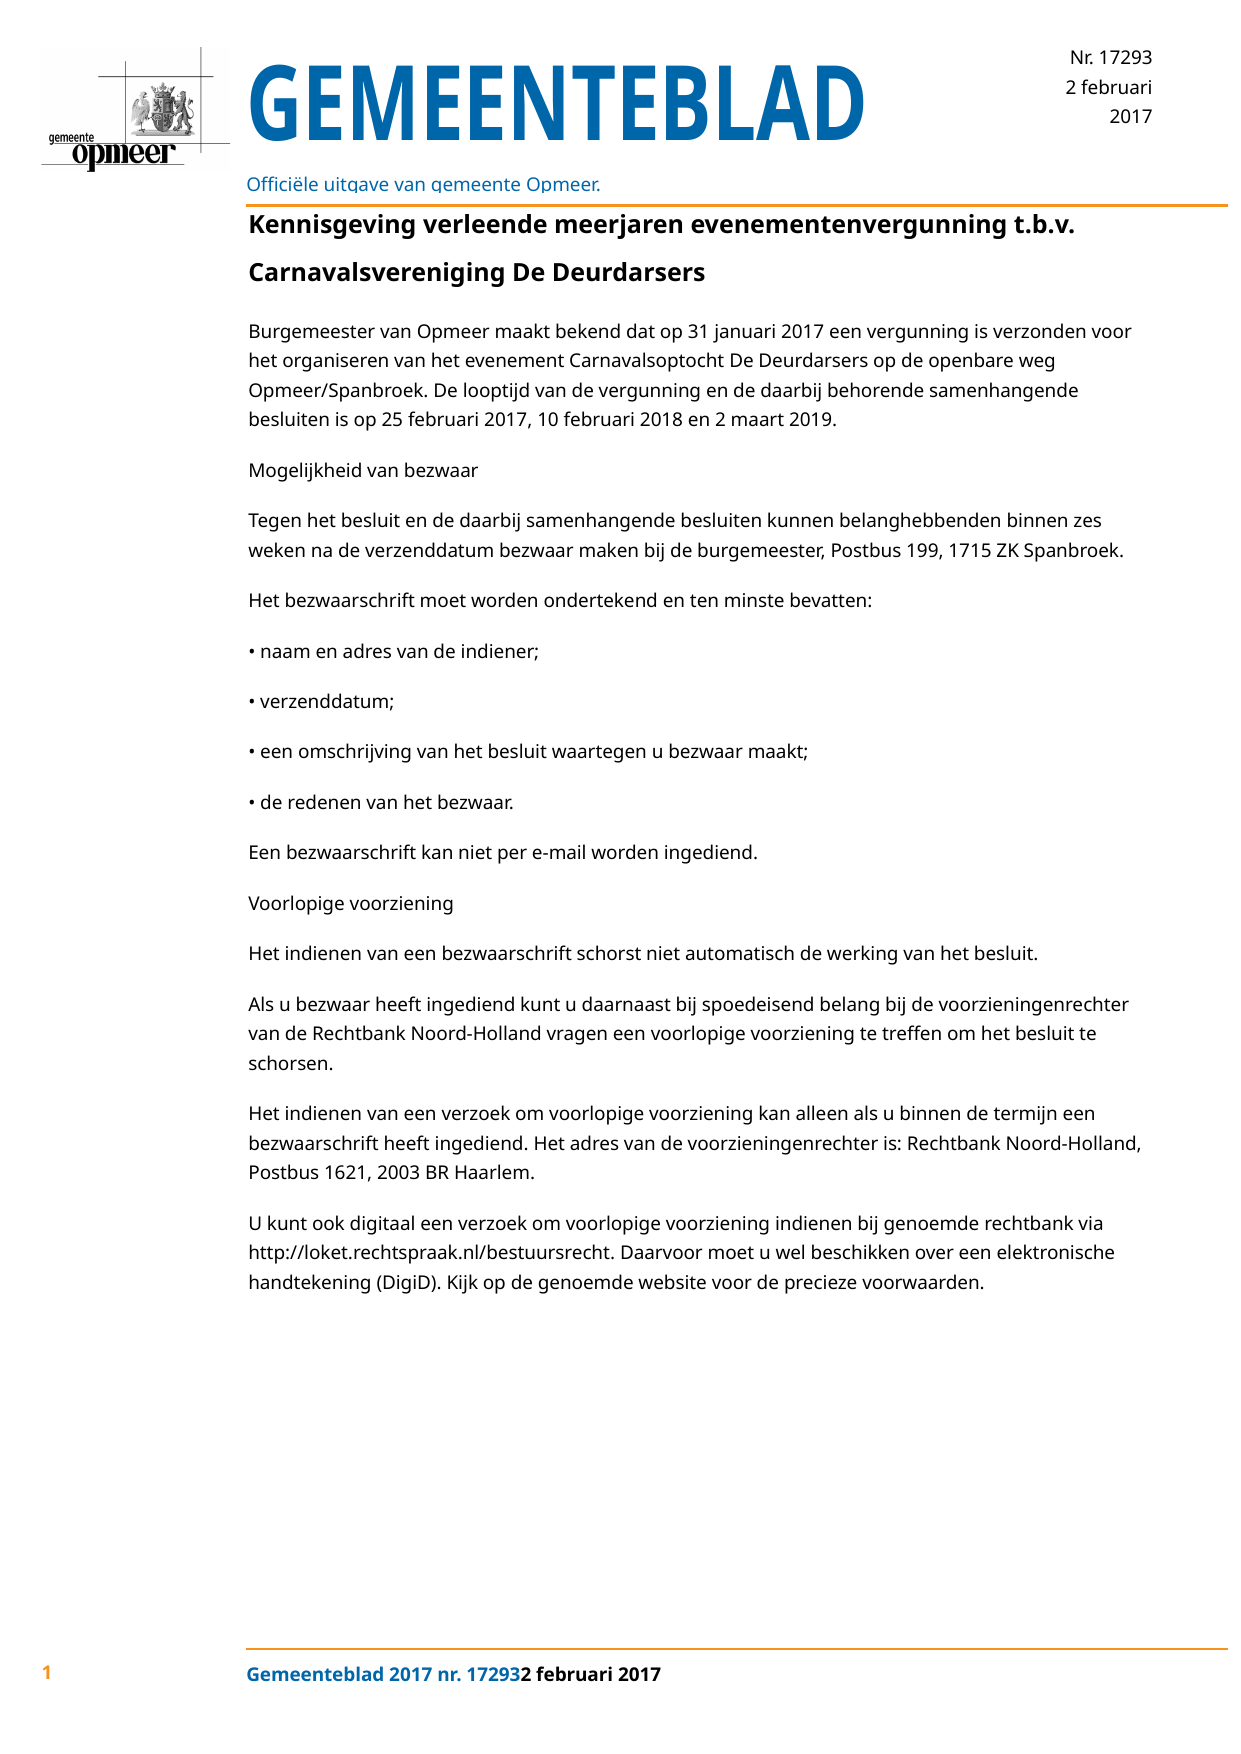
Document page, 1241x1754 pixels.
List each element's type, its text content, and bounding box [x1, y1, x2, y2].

picture [41, 47, 231, 172]
text Kennisgeving verleende meerjaren evenementenvergunning t.b.v. Carnavalsvereniging De Deurdarsers [248, 207, 1152, 288]
text Het bezwaarschrift moet worden ondertekend en ten minste bevatten: [248, 587, 1152, 613]
text • een omschrijving van het besluit waartegen u bezwaar maakt; [248, 739, 1152, 764]
text • naam en adres van de indiener; [248, 638, 1152, 664]
text • verzenddatum; [248, 688, 1152, 714]
text • de redenen van het bezwaar. [248, 789, 1152, 815]
text Als u bezwaar heeft ingediend kunt u daarnaast bij spoedeisend belang bij de voorzieningenrechter van de Rechtbank Noord-Holland vragen een voorlopige voorziening te treffen om het besluit te schorsen. [248, 991, 1152, 1076]
text Burgemeester van Opmeer maakt bekend dat op 31 januari 2017 een vergunning is verzonden voor het organiseren van het evenement Carnavalsoptocht De Deurdarsers op de openbare weg Opmeer/Spanbroek. De looptijd van de vergunning en de daarbij behorende samenhangende besluiten is op 25 februari 2017, 10 februari 2018 en 2 maart 2019. [248, 318, 1152, 432]
text Tegen het besluit en de daarbij samenhangende besluiten kunnen belanghebbenden binnen zes weken na de verzenddatum bezwaar maken bij de burgemeester, Postbus 199, 1715 ZK Spanbroek. [248, 507, 1152, 563]
text U kunt ook digitaal een verzoek om voorlopige voorziening indienen bij genoemde rechtbank via http://loket.rechtspraak.nl/bestuursrecht. Daarvoor moet u wel beschikken over een elektronische handtekening (DigiD). Kijk op de genoemde website voor de precieze voorwaarden. [248, 1210, 1152, 1295]
text Een bezwaarschrift kan niet per e-mail worden ingediend. [248, 839, 1152, 865]
text Mogelijkheid van bezwaar [248, 457, 1152, 483]
text Voorlopige voorziening [248, 890, 1152, 916]
text Het indienen van een bezwaarschrift schorst niet automatisch de werking van het besluit. [248, 940, 1152, 966]
text Het indienen van een verzoek om voorlopige voorziening kan alleen als u binnen de termijn een bezwaarschrift heeft ingediend. Het adres van de voorzieningenrechter is: Rechtbank Noord-Holland, Postbus 1621, 2003 BR Haarlem. [248, 1100, 1152, 1185]
